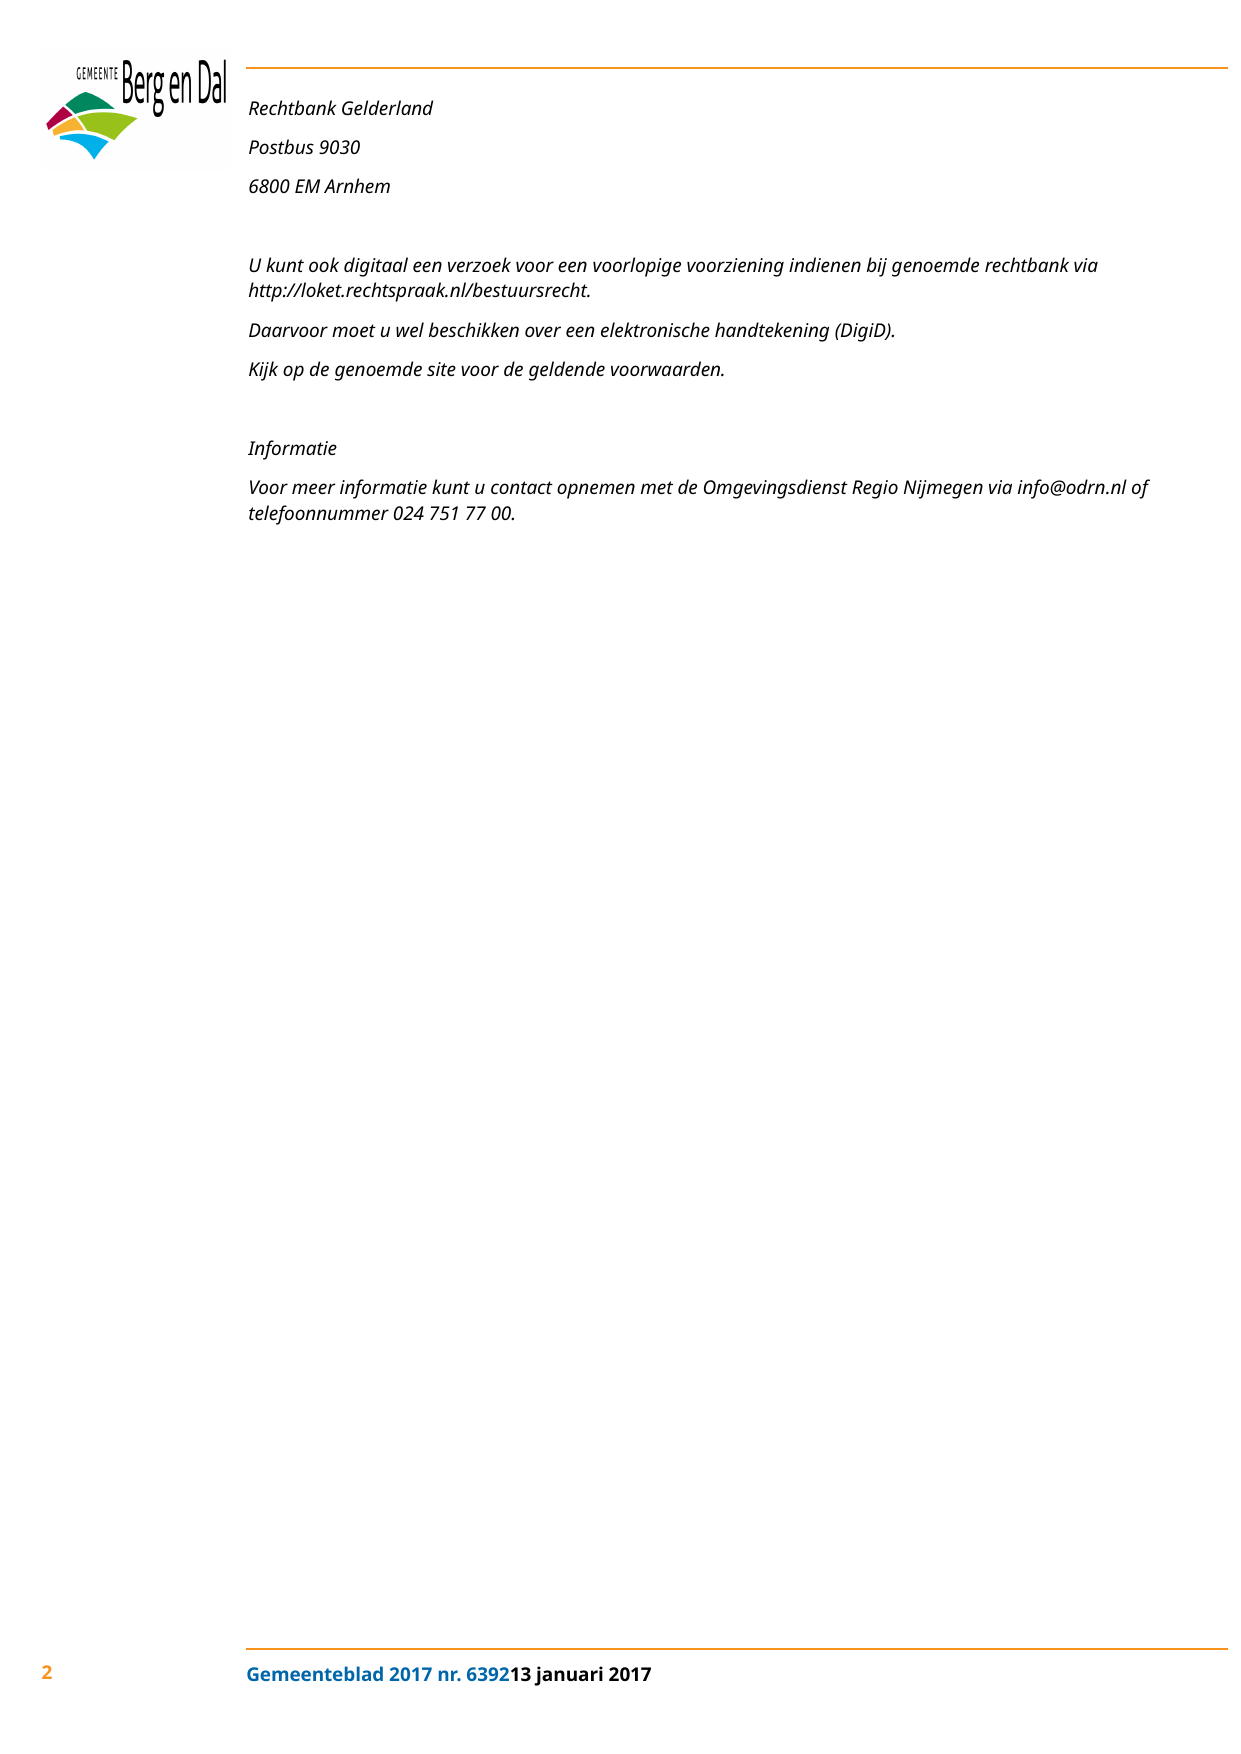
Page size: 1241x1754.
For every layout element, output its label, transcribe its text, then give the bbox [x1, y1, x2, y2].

text Daarvoor moet u wel beschikken over een elektronische handtekening (DigiD). [248, 317, 1152, 343]
text Rechtbank Gelderland [248, 95, 1152, 121]
text Voor meer informatie kunt u contact opnemen met de Omgevingsdienst Regio Nijmegen via info@odrn.nl of telefoonnummer 024 751 77 00. [248, 474, 1152, 525]
text Kijk op de genoemde site voor de geldende voorwaarden. [248, 356, 1152, 382]
picture [41, 47, 231, 172]
text 6800 EM Arnhem [248, 173, 1152, 199]
text Informatie [248, 435, 1152, 460]
text U kunt ook digitaal een verzoek voor een voorlopige voorziening indienen bij genoemde rechtbank via http://loket.rechtspraak.nl/bestuursrecht. [248, 252, 1152, 303]
text Postbus 9030 [248, 134, 1152, 160]
